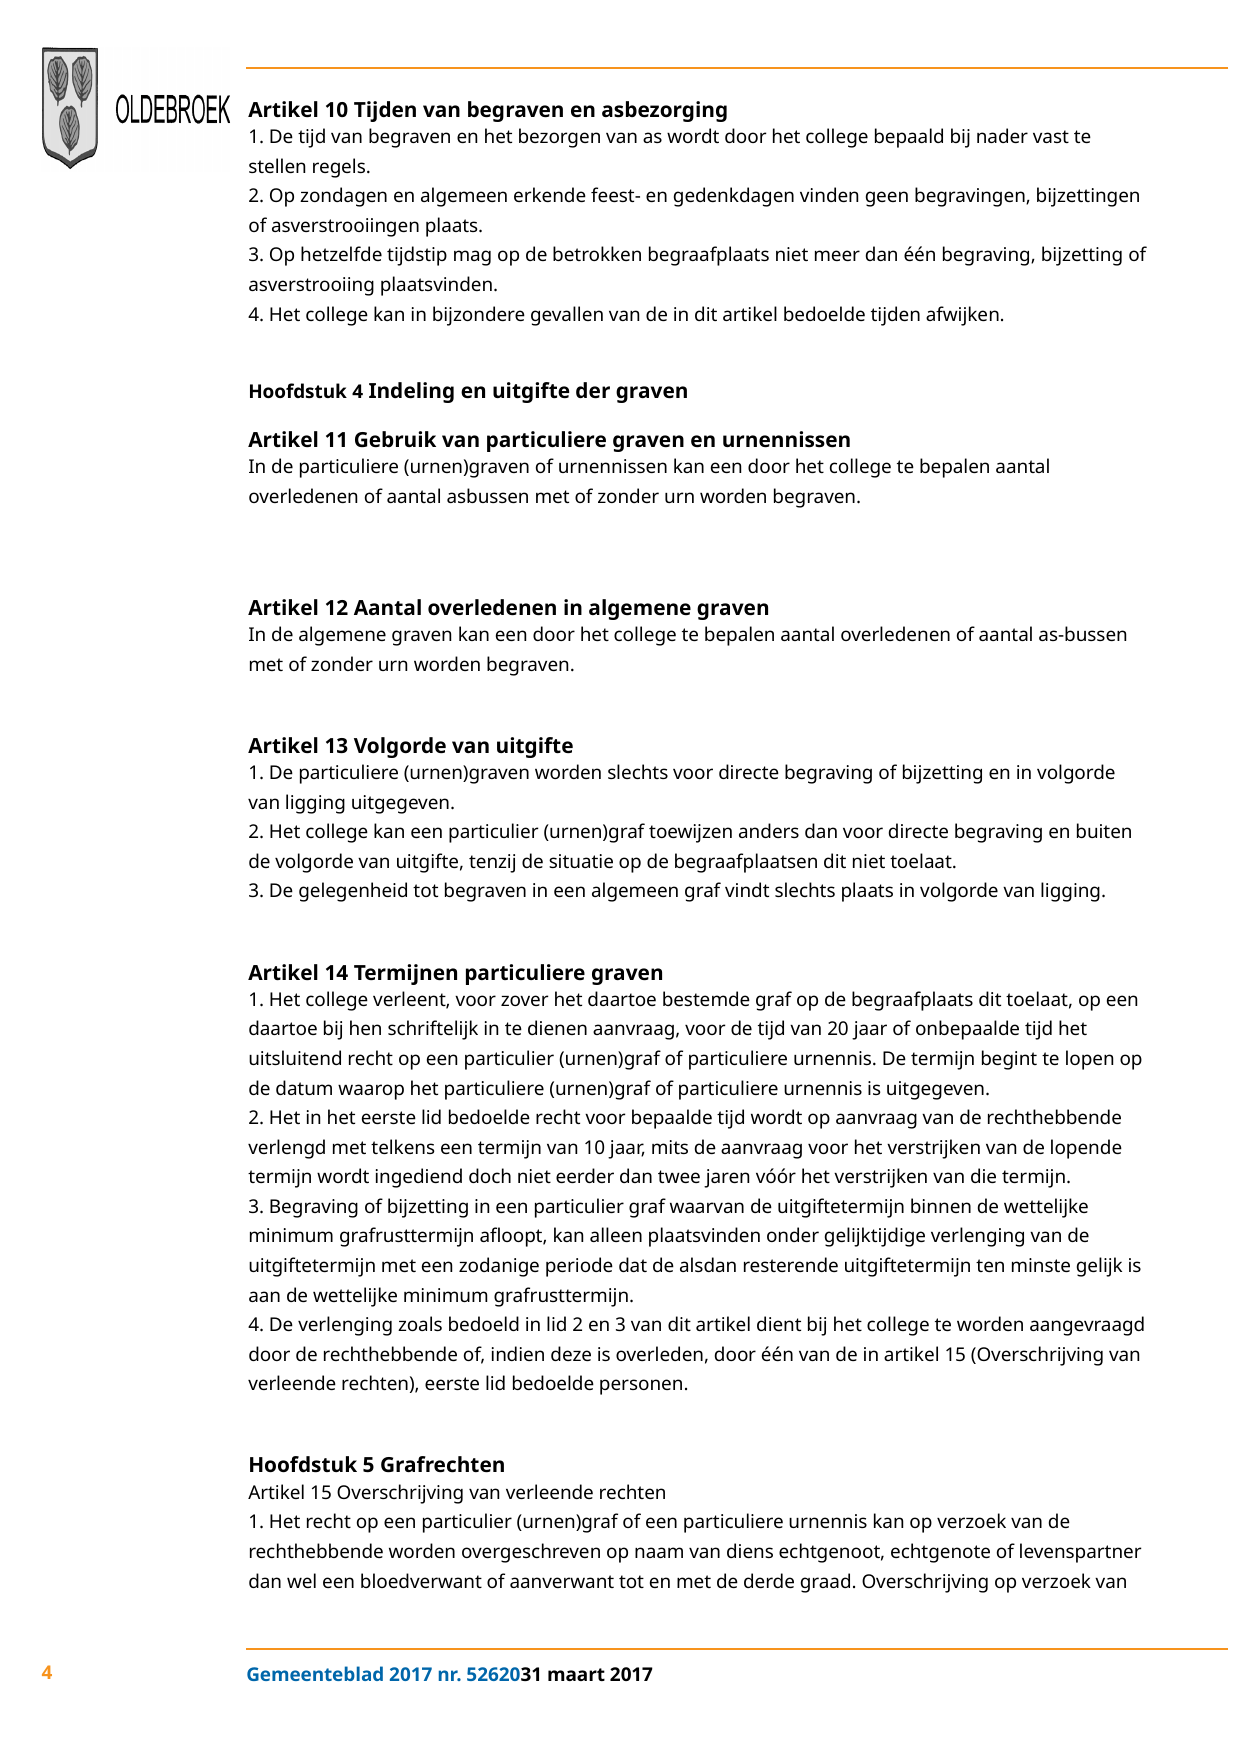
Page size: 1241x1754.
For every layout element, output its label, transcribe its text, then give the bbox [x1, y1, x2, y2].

text 1. De particuliere (urnen)graven worden slechts voor directe begraving of bijzetting en in volgorde van ligging uitgegeven. [248, 759, 1152, 814]
text In de algemene graven kan een door het college te bepalen aantal overledenen of aantal as-bussen met of zonder urn worden begraven. [248, 621, 1152, 677]
text 1. Het college verleent, voor zover het daartoe bestemde graf op de begraafplaats dit toelaat, op een daartoe bij hen schriftelijk in te dienen aanvraag, voor de tijd van 20 jaar of onbepaalde tijd het uitsluitend recht op een particulier (urnen)graf of particuliere urnennis. De termijn begint te lopen op de datum waarop het particuliere (urnen)graf of particuliere urnennis is uitgegeven. [248, 986, 1152, 1101]
text Artikel 15 Overschrijving van verleende rechten [248, 1479, 1152, 1505]
text 2. Op zondagen en algemeen erkende feest- en gedenkdagen vinden geen begravingen, bijzettingen of asverstrooiingen plaats. [248, 182, 1152, 238]
text Artikel 12 Aantal overledenen in algemene graven [248, 593, 1152, 621]
text 4. De verlenging zoals bedoeld in lid 2 en 3 van dit artikel dient bij het college te worden aangevraagd door de rechthebbende of, indien deze is overleden, door één van de in artikel 15 (Overschrijving van verleende rechten), eerste lid bedoelde personen. [248, 1311, 1152, 1396]
text Artikel 14 Termijnen particuliere graven [248, 958, 1152, 986]
text Hoofdstuk 5 Grafrechten [248, 1451, 1152, 1479]
text Artikel 10 Tijden van begraven en asbezorging [248, 95, 1152, 123]
text 3. De gelegenheid tot begraven in een algemeen graf vindt slechts plaats in volgorde van ligging. [248, 878, 1152, 903]
text 1. Het recht op een particulier (urnen)graf of een particuliere urnennis kan op verzoek van de rechthebbende worden overgeschreven op naam van diens echtgenoot, echtgenote of levenspartner dan wel een bloedverwant of aanverwant tot en met de derde graad. Overschrijving op verzoek van [248, 1509, 1152, 1593]
text 3. Op hetzelfde tijdstip mag op de betrokken begraafplaats niet meer dan één begraving, bijzetting of asverstrooiing plaatsvinden. [248, 242, 1152, 297]
text In de particuliere (urnen)graven of urnennissen kan een door het college te bepalen aantal overledenen of aantal asbussen met of zonder urn worden begraven. [248, 454, 1152, 509]
text Artikel 13 Volgorde van uitgifte [248, 731, 1152, 759]
text 3. Begraving of bijzetting in een particulier graf waarvan de uitgiftetermijn binnen de wettelijke minimum grafrusttermijn afloopt, kan alleen plaatsvinden onder gelijktijdige verlenging van de uitgiftetermijn met een zodanige periode dat de alsdan resterende uitgiftetermijn ten minste gelijk is aan de wettelijke minimum grafrusttermijn. [248, 1193, 1152, 1308]
text 1. De tijd van begraven en het bezorgen van as wordt door het college bepaald bij nader vast te stellen regels. [248, 123, 1152, 178]
text Hoofdstuk 4 Indeling en uitgifte der graven [248, 376, 1152, 404]
text 4. Het college kan in bijzondere gevallen van de in dit artikel bedoelde tijden afwijken. [248, 301, 1152, 326]
text Artikel 11 Gebruik van particuliere graven en urnennissen [248, 425, 1152, 454]
text 2. Het in het eerste lid bedoelde recht voor bepaalde tijd wordt op aanvraag van de rechthebbende verlengd met telkens een termijn van 10 jaar, mits de aanvraag voor het verstrijken van de lopende termijn wordt ingediend doch niet eerder dan twee jaren vóór het verstrijken van die termijn. [248, 1104, 1152, 1189]
picture [41, 47, 231, 172]
text 2. Het college kan een particulier (urnen)graf toewijzen anders dan voor directe begraving en buiten de volgorde van uitgifte, tenzij de situatie op de begraafplaatsen dit niet toelaat. [248, 818, 1152, 874]
